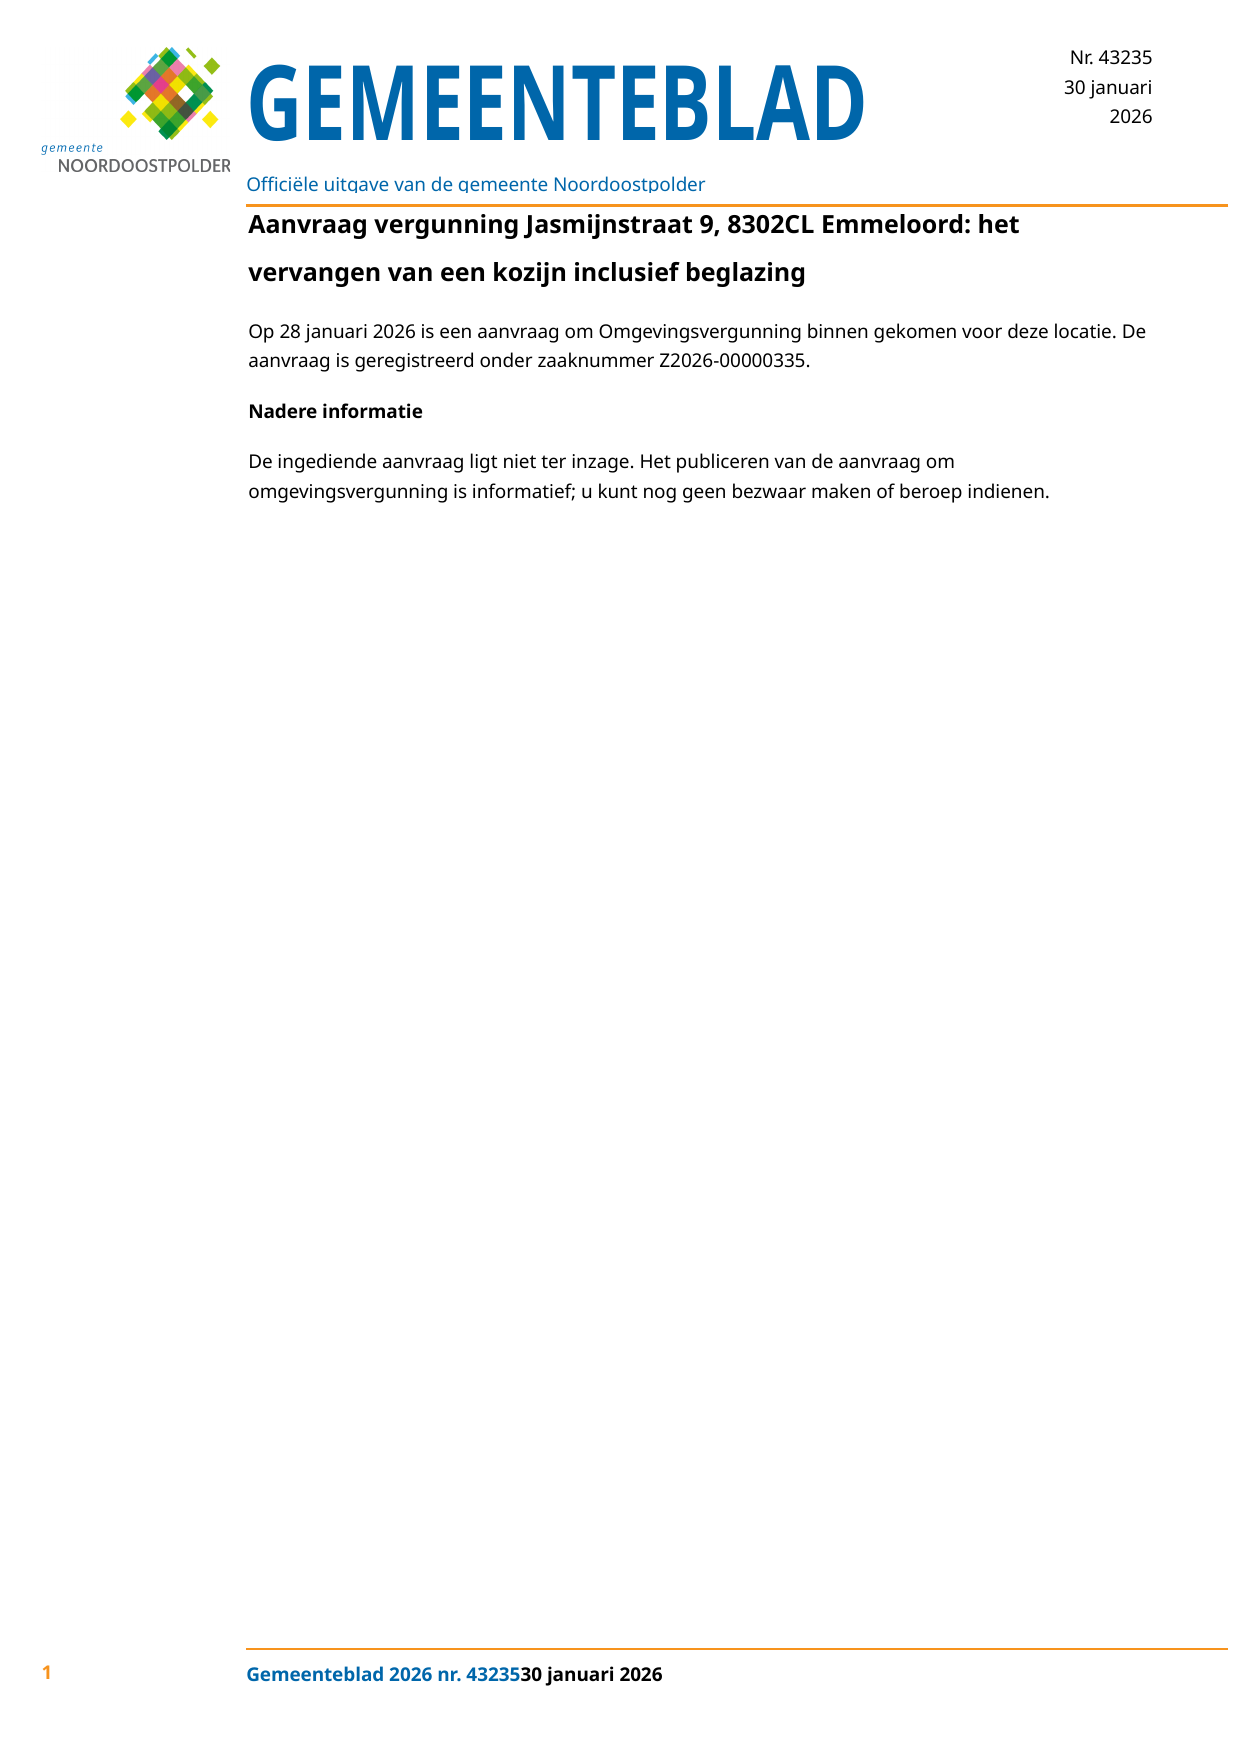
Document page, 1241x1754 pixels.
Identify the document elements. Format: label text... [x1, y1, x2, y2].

text Aanvraag vergunning Jasmijnstraat 9, 8302CL Emmeloord: het vervangen van een kozijn inclusief beglazing [248, 207, 1152, 288]
picture [41, 47, 231, 172]
text Op 28 januari 2026 is een aanvraag om Omgevingsvergunning binnen gekomen voor deze locatie. De aanvraag is geregistreerd onder zaaknummer Z2026-00000335. [248, 318, 1152, 373]
text De ingediende aanvraag ligt niet ter inzage. Het publiceren van de aanvraag om omgevingsvergunning is informatief; u kunt nog geen bezwaar maken of beroep indienen. [248, 448, 1152, 504]
text Nadere informatie [248, 398, 1152, 424]
